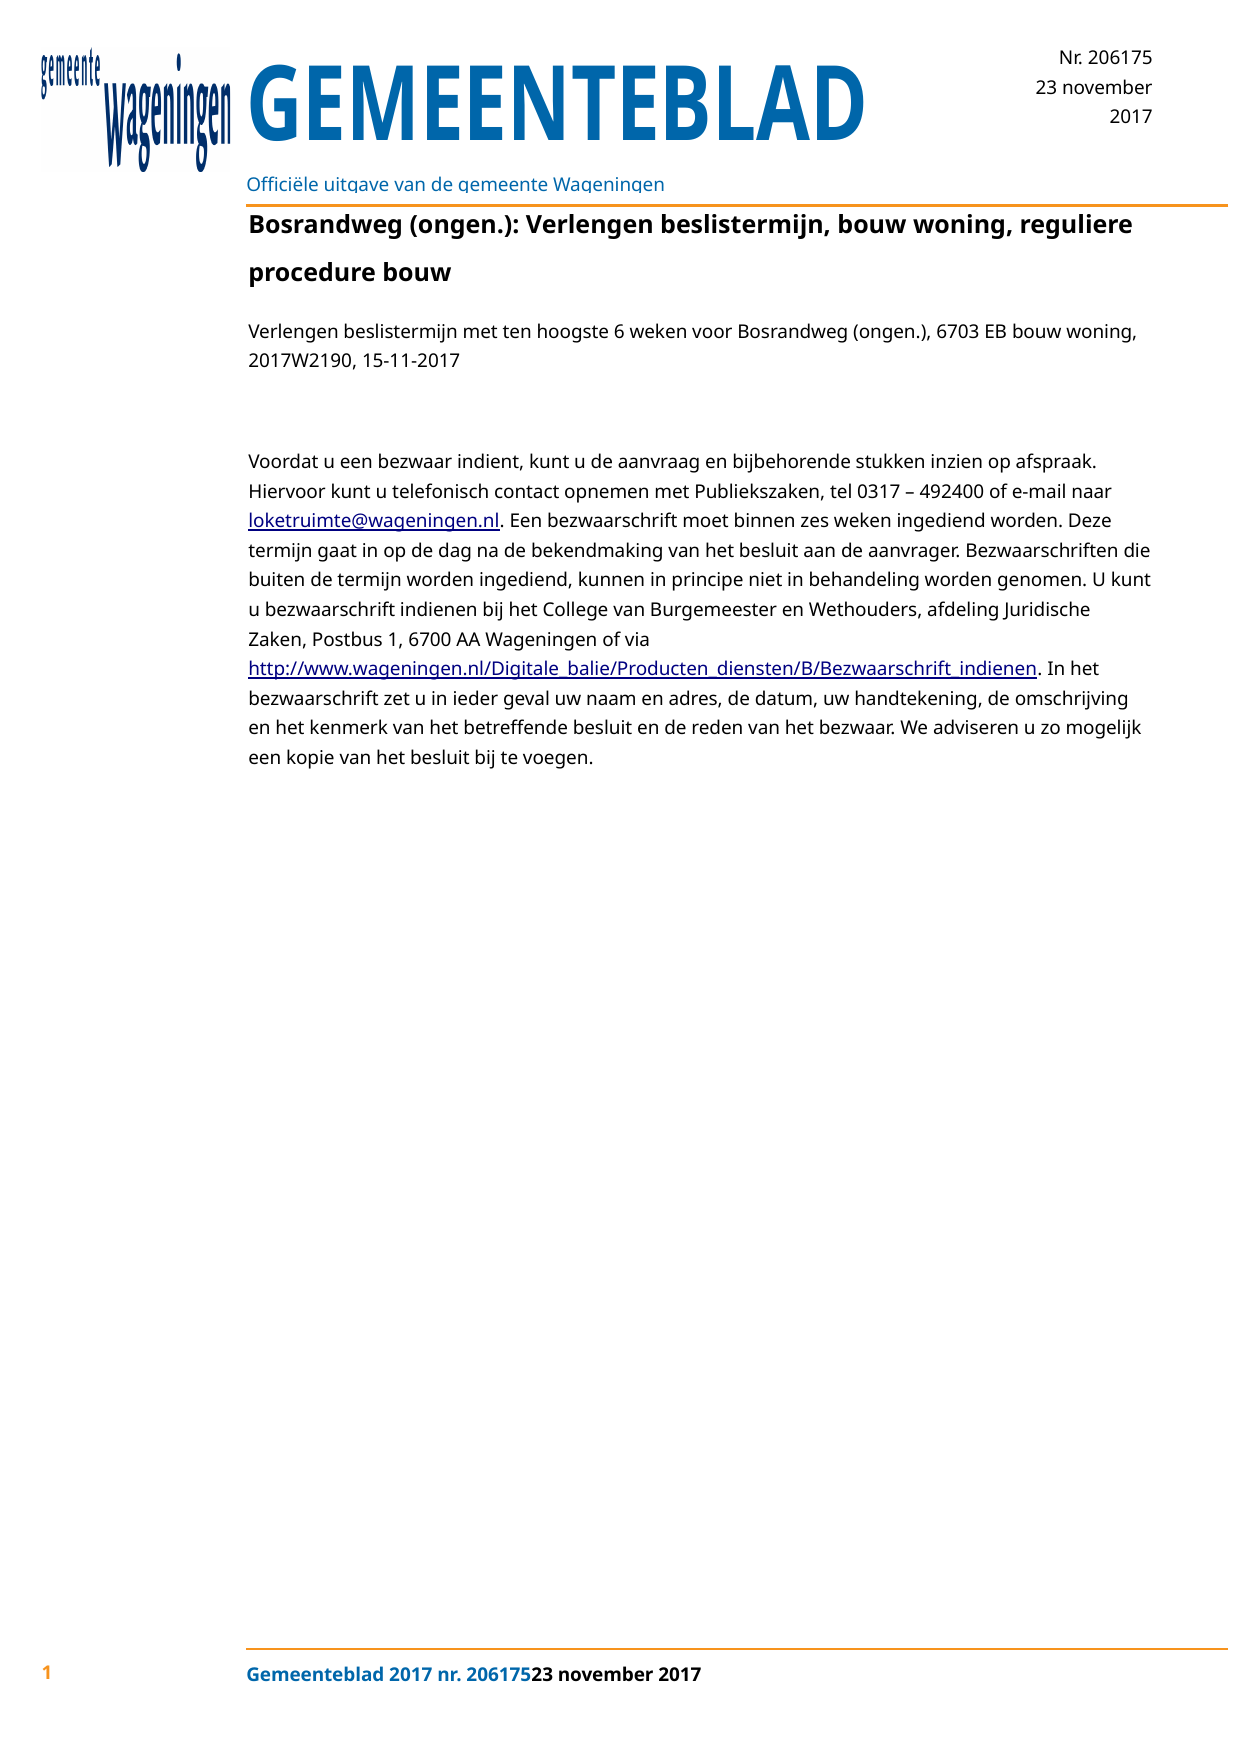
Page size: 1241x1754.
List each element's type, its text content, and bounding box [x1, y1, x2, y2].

text Voordat u een bezwaar indient, kunt u de aanvraag en bijbehorende stukken inzien op afspraak. Hiervoor kunt u telefonisch contact opnemen met Publiekszaken, tel 0317 – 492400 of e-mail naar loketruimte@wageningen.nl. Een bezwaarschrift moet binnen zes weken ingediend worden. Deze termijn gaat in op de dag na de bekendmaking van het besluit aan de aanvrager. Bezwaarschriften die buiten de termijn worden ingediend, kunnen in principe niet in behandeling worden genomen. U kunt u bezwaarschrift indienen bij het College van Burgemeester en Wethouders, afdeling Juridische Zaken, Postbus 1, 6700 AA Wageningen of via http://www.wageningen.nl/Digitale_balie/Producten_diensten/B/Bezwaarschrift_indienen. In het bezwaarschrift zet u in ieder geval uw naam en adres, de datum, uw handtekening, de omschrijving en het kenmerk van het betreffende besluit en de reden van het bezwaar. We adviseren u zo mogelijk een kopie van het besluit bij te voegen. [248, 448, 1152, 770]
text Verlengen beslistermijn met ten hoogste 6 weken voor Bosrandweg (ongen.), 6703 EB bouw woning, 2017W2190, 15-11-2017 [248, 318, 1152, 373]
text Bosrandweg (ongen.): Verlengen beslistermijn, bouw woning, reguliere procedure bouw [248, 207, 1152, 288]
picture [41, 47, 231, 172]
